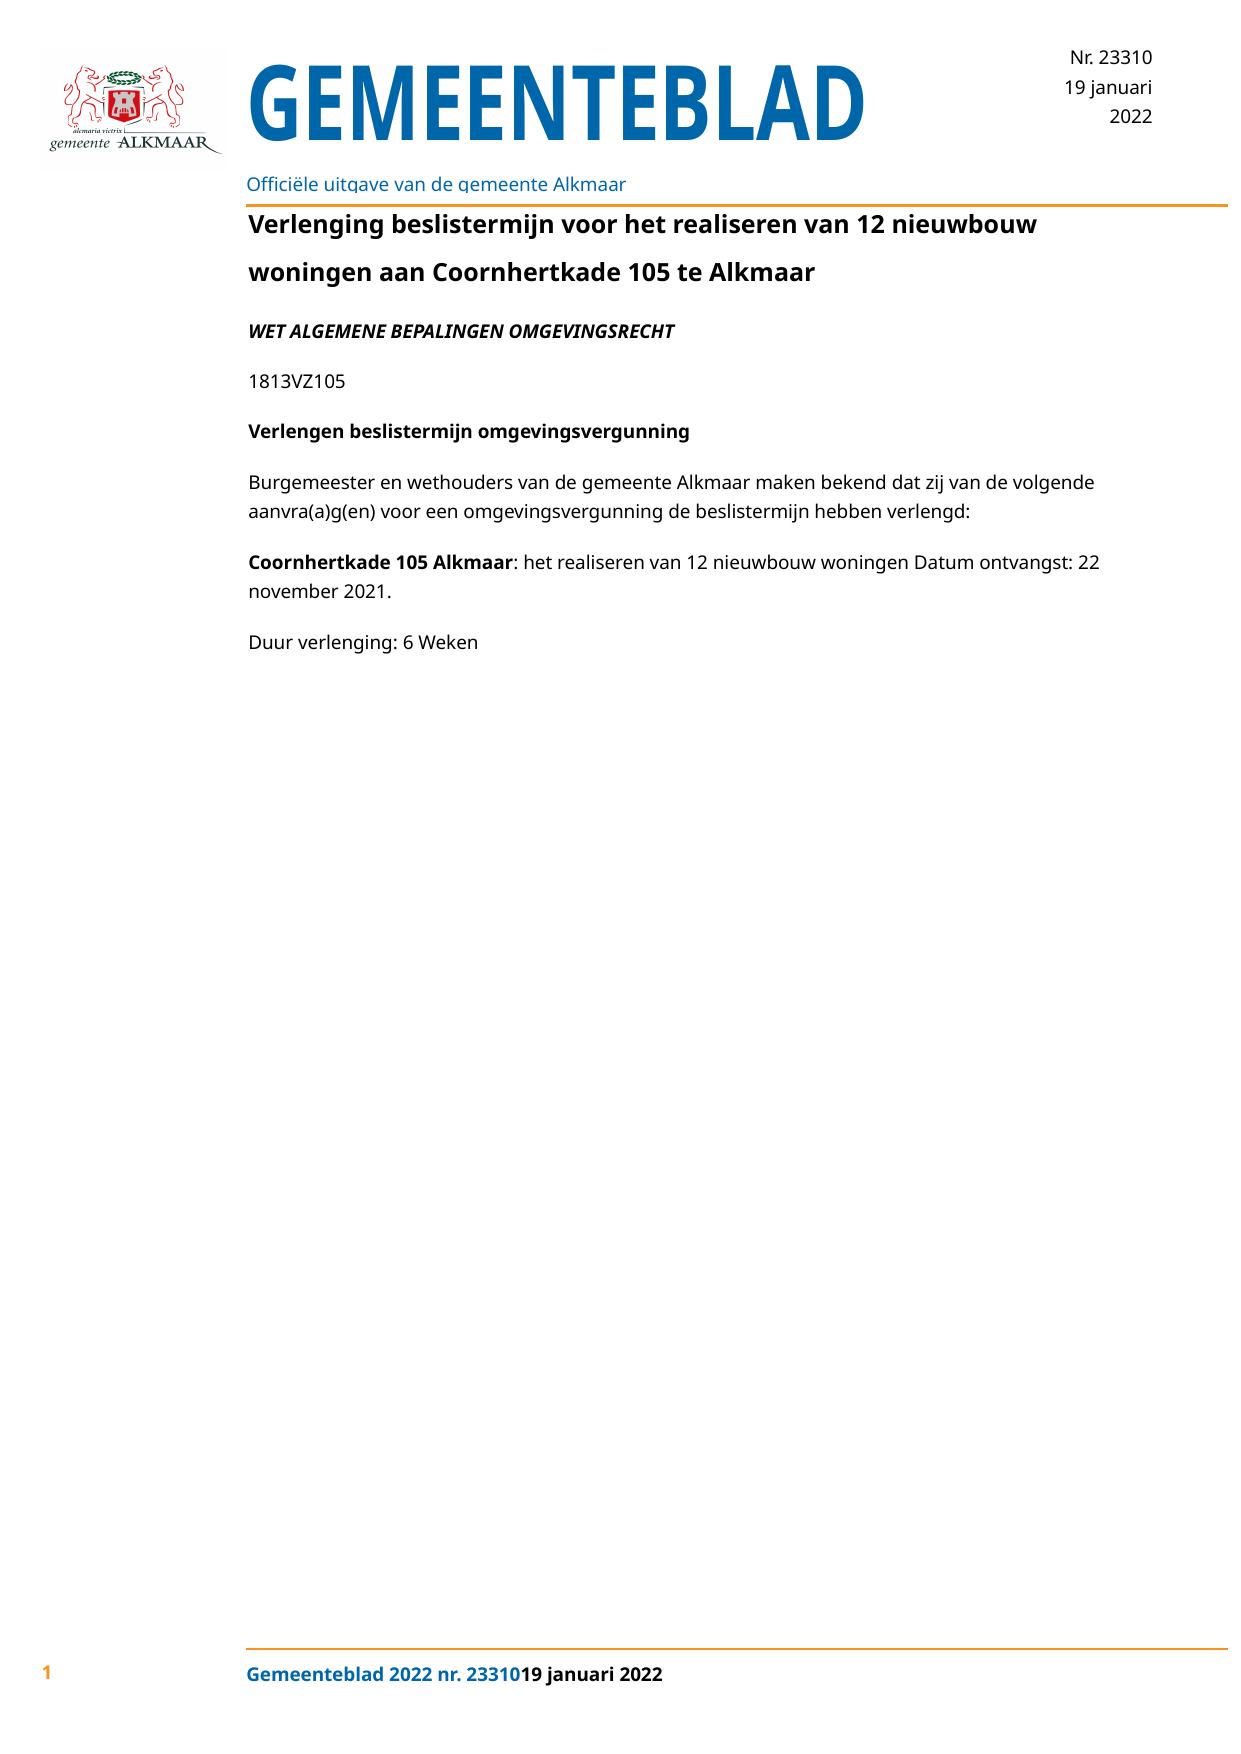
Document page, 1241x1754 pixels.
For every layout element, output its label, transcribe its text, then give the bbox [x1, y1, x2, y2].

picture [41, 47, 231, 172]
text Burgemeester en wethouders van de gemeente Alkmaar maken bekend dat zij van de volgende aanvra(a)g(en) voor een omgevingsvergunning de beslistermijn hebben verlengd: [248, 469, 1152, 524]
text 1813VZ105 [248, 368, 1152, 394]
text Coornhertkade 105 Alkmaar: het realiseren van 12 nieuwbouw woningen Datum ontvangst: 22 november 2021. [248, 549, 1152, 604]
text WET ALGEMENE BEPALINGEN OMGEVINGSRECHT [248, 318, 1152, 344]
text Verlengen beslistermijn omgevingsvergunning [248, 419, 1152, 444]
text Duur verlenging: 6 Weken [248, 629, 1152, 655]
text Verlenging beslistermijn voor het realiseren van 12 nieuwbouw woningen aan Coornhertkade 105 te Alkmaar [248, 207, 1152, 288]
